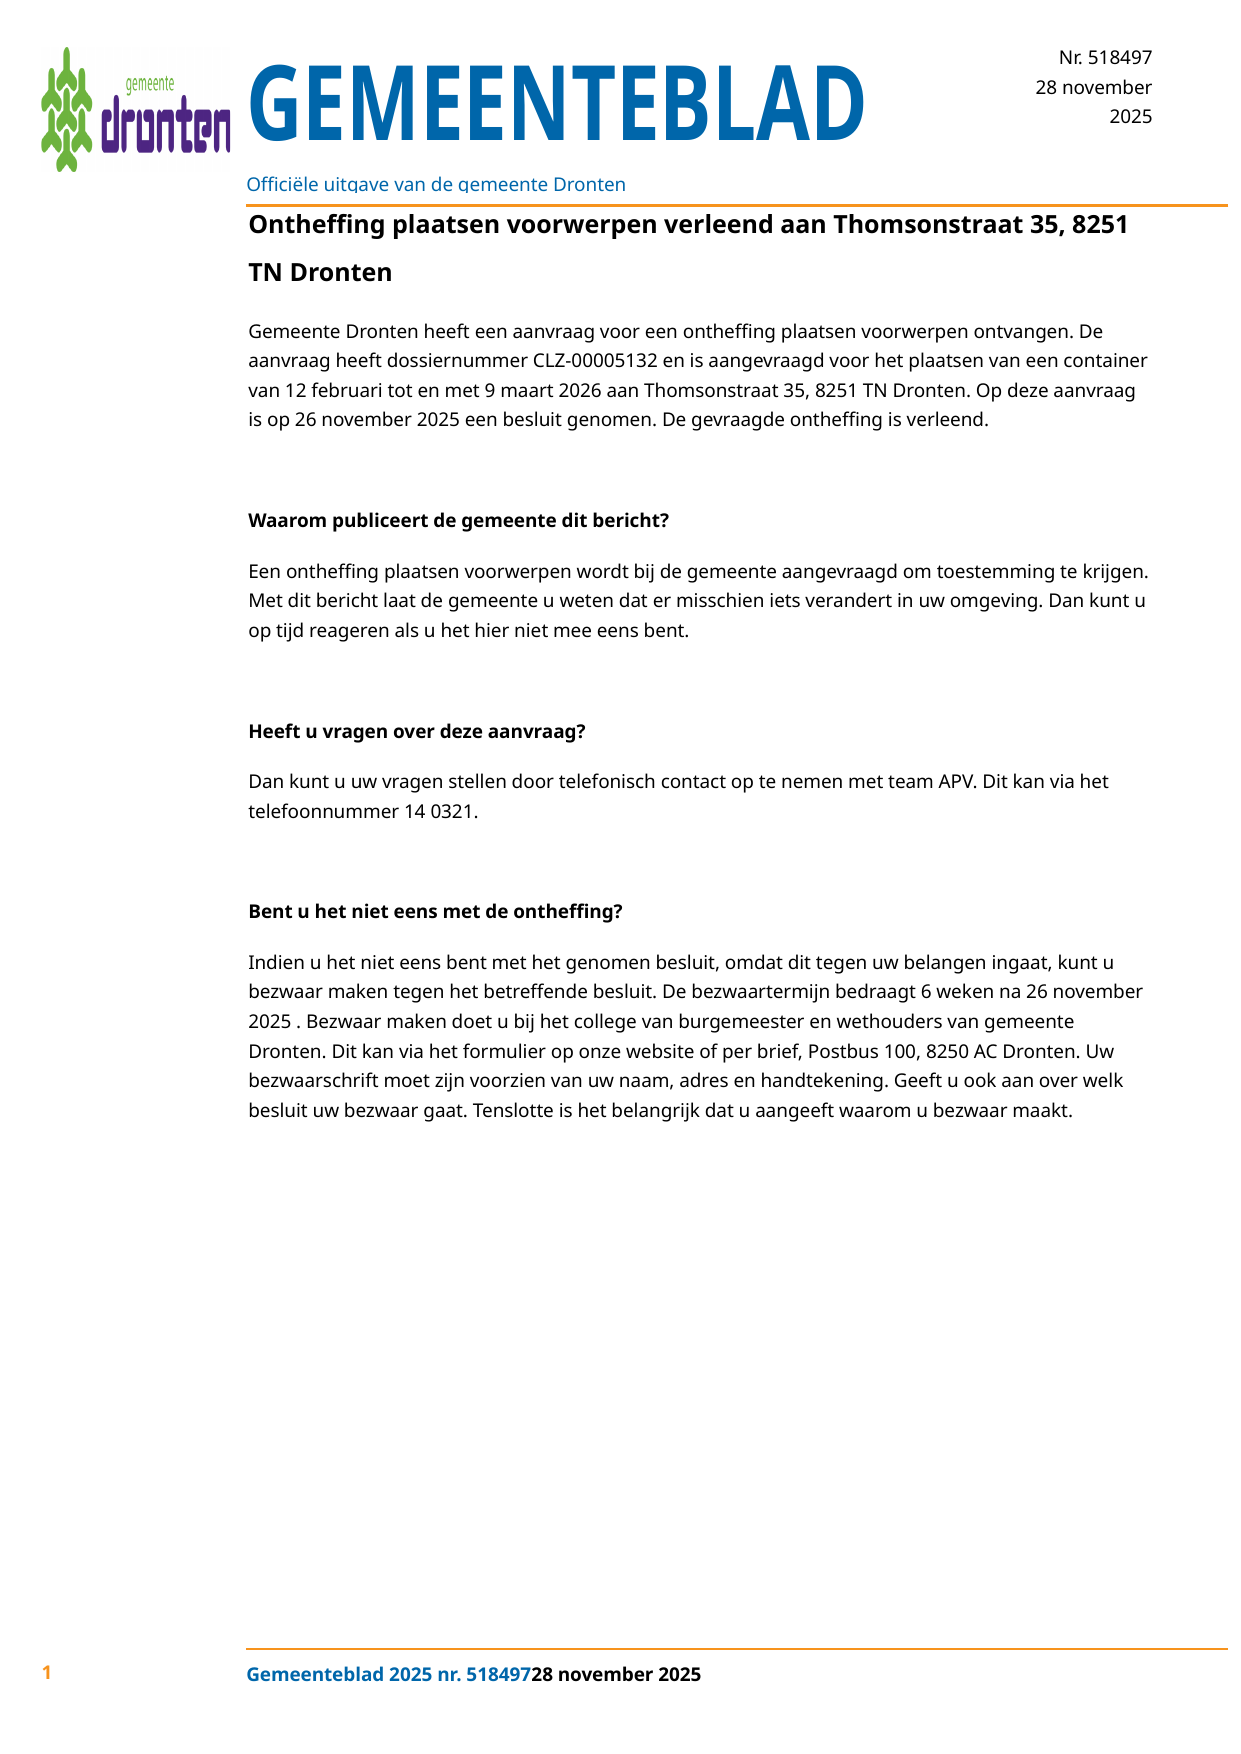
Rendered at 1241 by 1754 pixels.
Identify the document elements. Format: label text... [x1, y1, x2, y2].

text Heeft u vragen over deze aanvraag? [248, 718, 1152, 744]
text Dan kunt u uw vragen stellen door telefonisch contact op te nemen met team APV. Dit kan via het telefoonnummer 14 0321. [248, 768, 1152, 824]
text Ontheffing plaatsen voorwerpen verleend aan Thomsonstraat 35, 8251 TN Dronten [248, 207, 1152, 288]
picture [41, 47, 231, 172]
text Indien u het niet eens bent met het genomen besluit, omdat dit tegen uw belangen ingaat, kunt u bezwaar maken tegen het betreffende besluit. De bezwaartermijn bedraagt 6 weken na 26 november 2025 . Bezwaar maken doet u bij het college van burgemeester en wethouders van gemeente Dronten. Dit kan via het formulier op onze website of per brief, Postbus 100, 8250 AC Dronten. Uw bezwaarschrift moet zijn voorzien van uw naam, adres en handtekening. Geeft u ook aan over welk besluit uw bezwaar gaat. Tenslotte is het belangrijk dat u aangeeft waarom u bezwaar maakt. [248, 949, 1152, 1123]
text Gemeente Dronten heeft een aanvraag voor een ontheffing plaatsen voorwerpen ontvangen. De aanvraag heeft dossiernummer CLZ-00005132 en is aangevraagd voor het plaatsen van een container van 12 februari tot en met 9 maart 2026 aan Thomsonstraat 35, 8251 TN Dronten. Op deze aanvraag is op 26 november 2025 een besluit genomen. De gevraagde ontheffing is verleend. [248, 318, 1152, 432]
text Een ontheffing plaatsen voorwerpen wordt bij de gemeente aangevraagd om toestemming te krijgen. Met dit bericht laat de gemeente u weten dat er misschien iets verandert in uw omgeving. Dan kunt u op tijd reageren als u het hier niet mee eens bent. [248, 558, 1152, 643]
text Waarom publiceert de gemeente dit bericht? [248, 507, 1152, 533]
text Bent u het niet eens met de ontheffing? [248, 899, 1152, 924]
